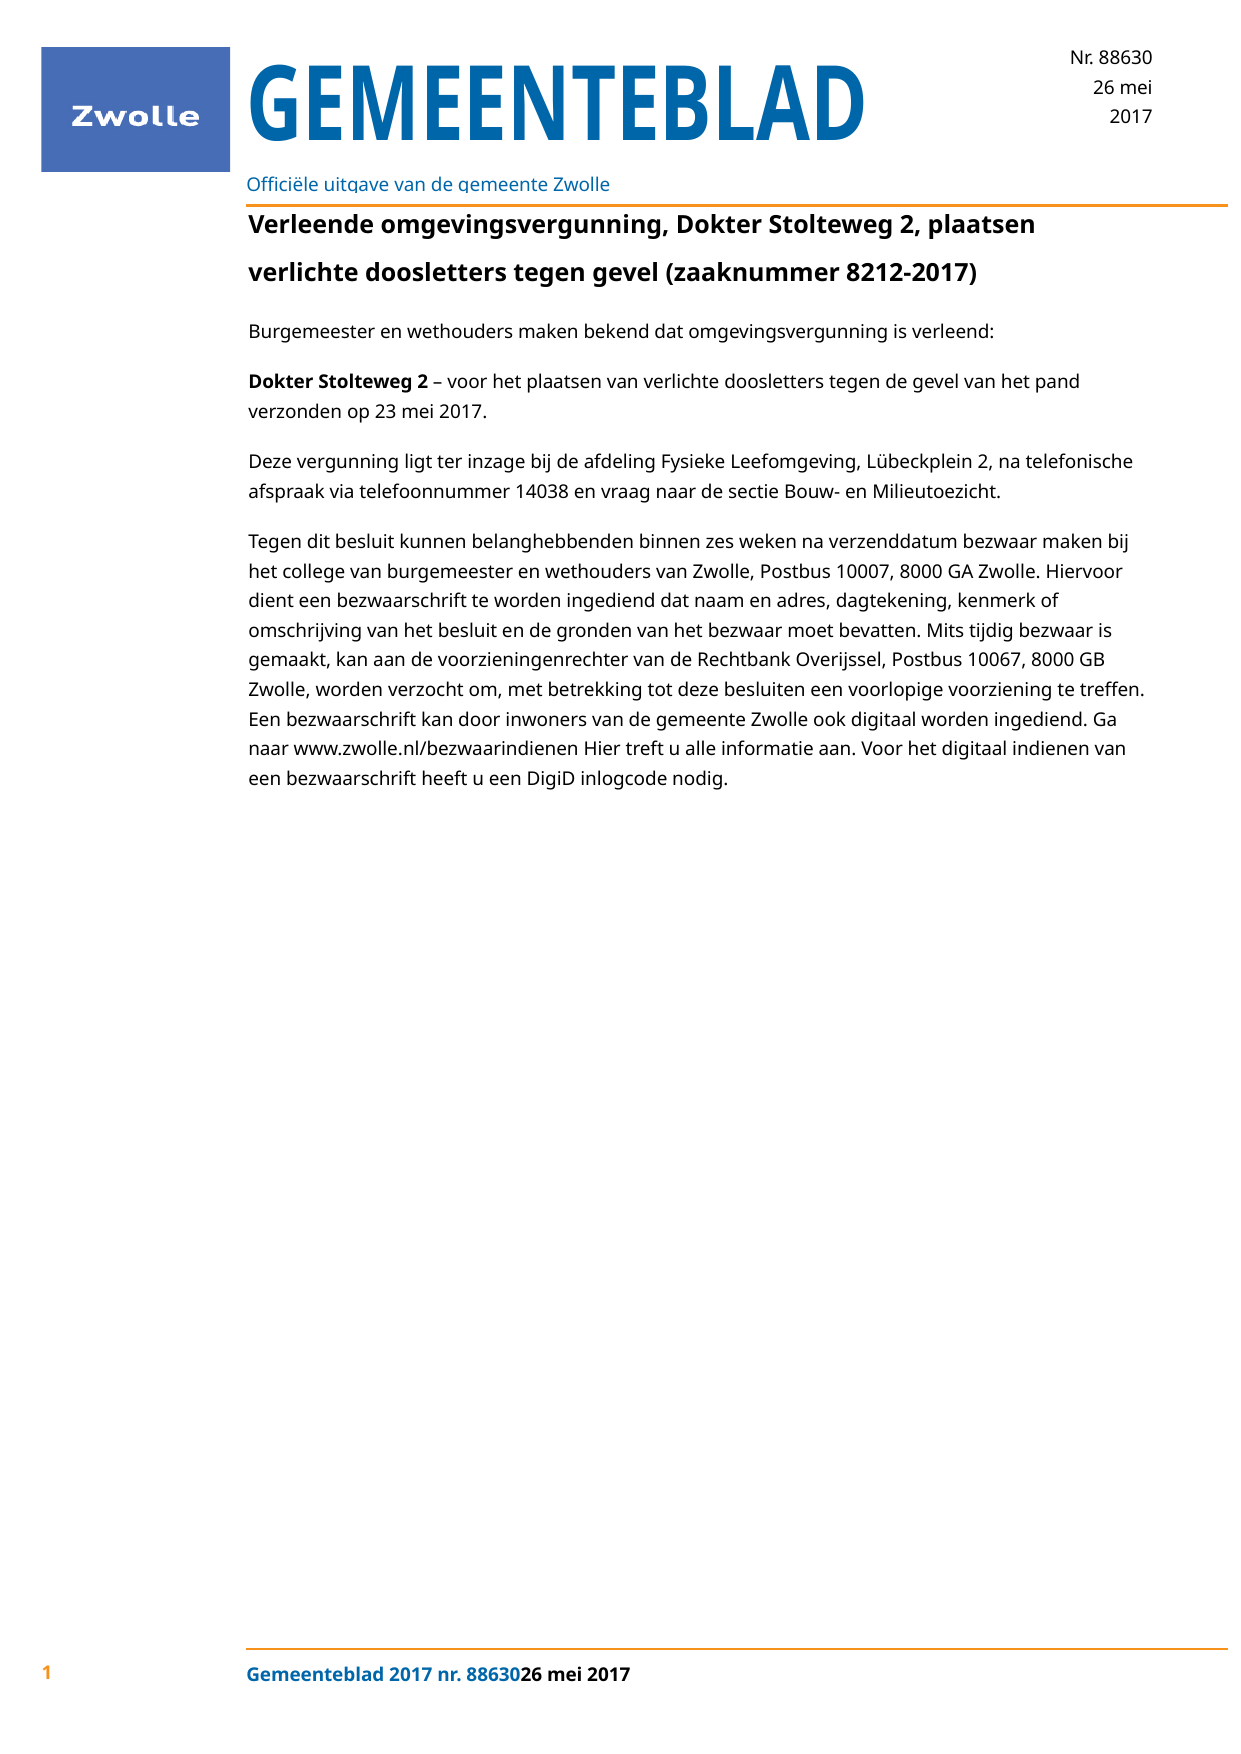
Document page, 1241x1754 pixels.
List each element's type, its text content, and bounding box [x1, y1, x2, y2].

text Burgemeester en wethouders maken bekend dat omgevingsvergunning is verleend: [248, 318, 1152, 344]
text Verleende omgevingsvergunning, Dokter Stolteweg 2, plaatsen verlichte doosletters tegen gevel (zaaknummer 8212-2017) [248, 207, 1152, 288]
text Dokter Stolteweg 2 – voor het plaatsen van verlichte doosletters tegen de gevel van het pand verzonden op 23 mei 2017. [248, 368, 1152, 424]
picture [41, 47, 231, 172]
text Tegen dit besluit kunnen belanghebbenden binnen zes weken na verzenddatum bezwaar maken bij het college van burgemeester en wethouders van Zwolle, Postbus 10007, 8000 GA Zwolle. Hiervoor dient een bezwaarschrift te worden ingediend dat naam en adres, dagtekening, kenmerk of omschrijving van het besluit en de gronden van het bezwaar moet bevatten. Mits tijdig bezwaar is gemaakt, kan aan de voorzieningenrechter van de Rechtbank Overijssel, Postbus 10067, 8000 GB Zwolle, worden verzocht om, met betrekking tot deze besluiten een voorlopige voorziening te treffen. Een bezwaarschrift kan door inwoners van de gemeente Zwolle ook digitaal worden ingediend. Ga naar www.zwolle.nl/bezwaarindienen Hier treft u alle informatie aan. Voor het digitaal indienen van een bezwaarschrift heeft u een DigiD inlogcode nodig. [248, 528, 1152, 791]
text Deze vergunning ligt ter inzage bij de afdeling Fysieke Leefomgeving, Lübeckplein 2, na telefonische afspraak via telefoonnummer 14038 en vraag naar de sectie Bouw- en Milieutoezicht. [248, 448, 1152, 504]
